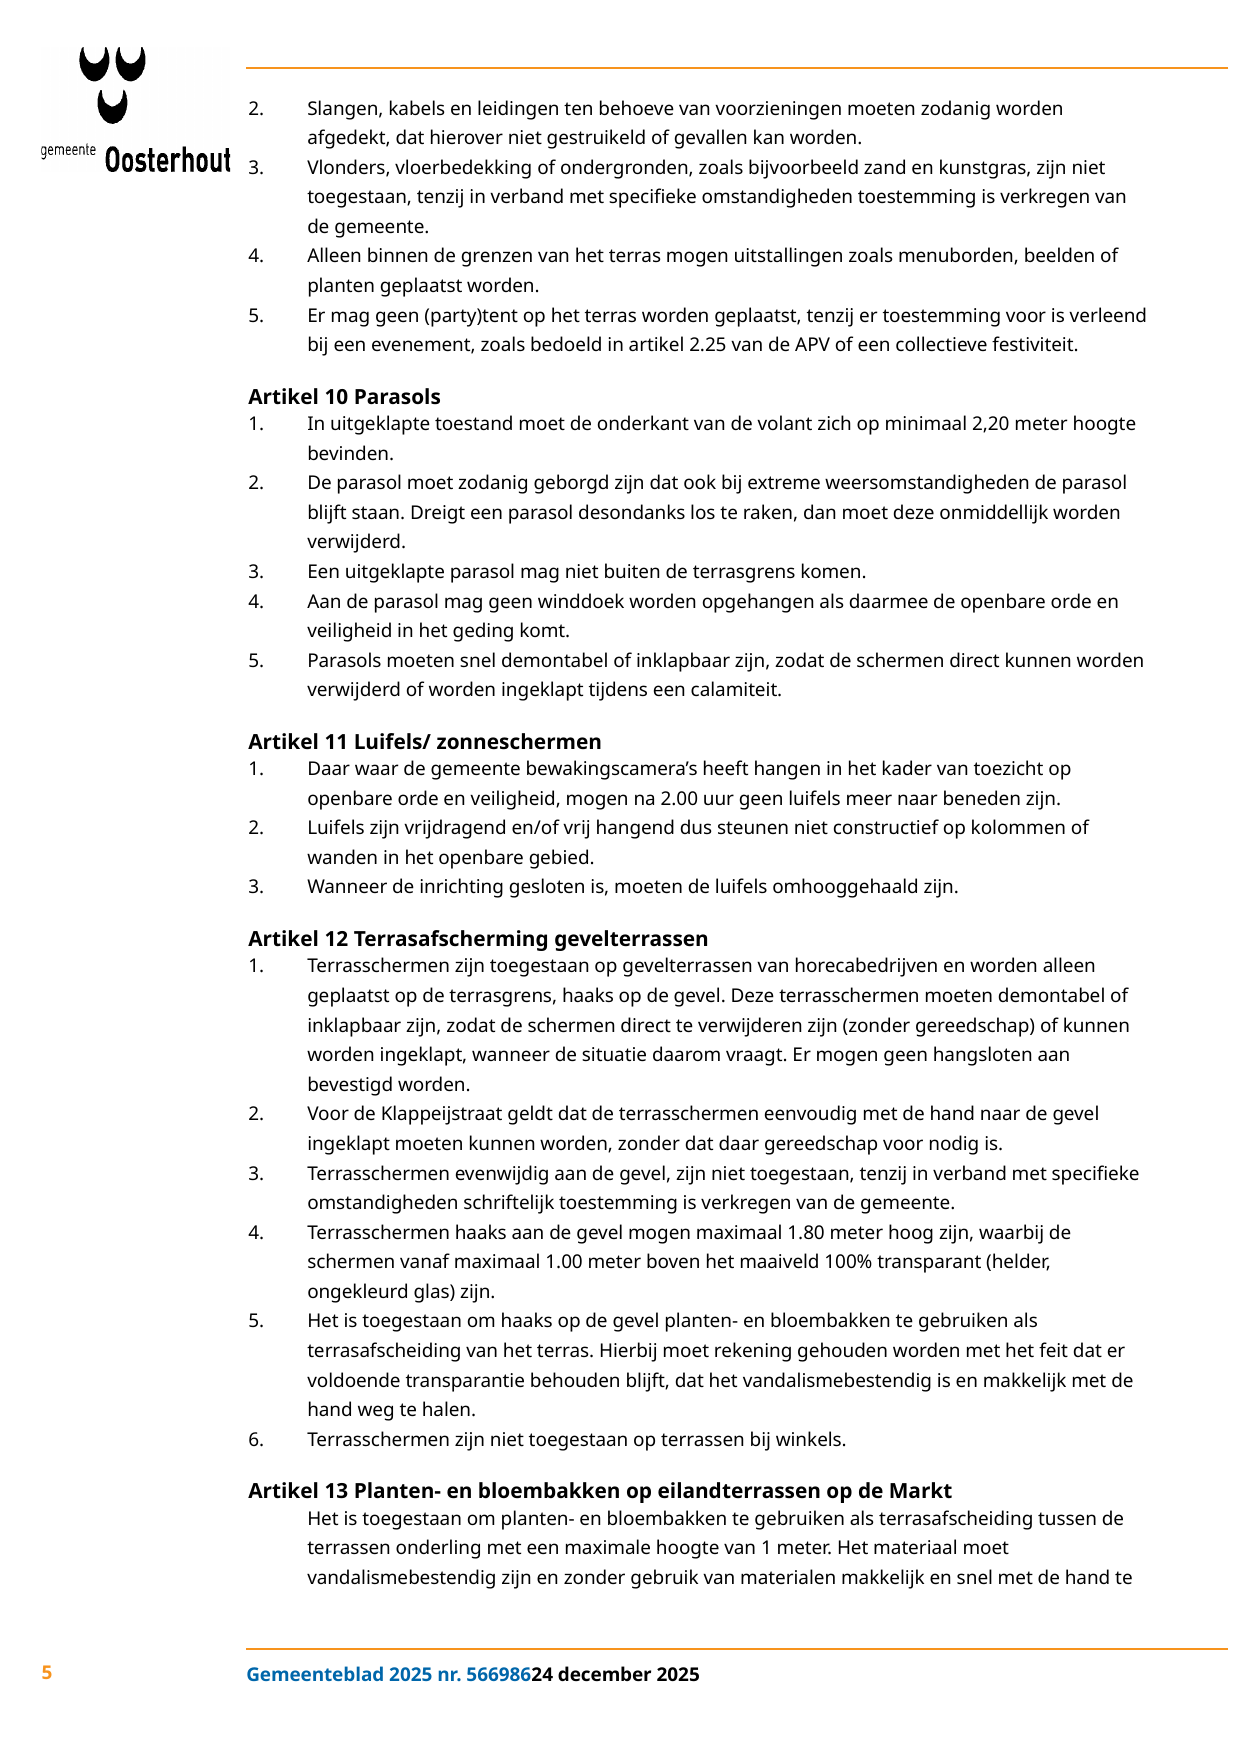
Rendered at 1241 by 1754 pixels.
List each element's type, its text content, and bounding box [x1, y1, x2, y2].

list Slangen, kabels en leidingen ten behoeve van voorzieningen moeten zodanig worden afgedekt, dat hierover niet gestruikeld of gevallen kan worden. [248, 95, 1152, 150]
list Het is toegestaan om planten- en bloembakken te gebruiken als terrasafscheiding tussen de terrassen onderling met een maximale hoogte van 1 meter. Het materiaal moet vandalismebestendig zijn en zonder gebruik van materialen makkelijk en snel met de hand te [248, 1505, 1152, 1590]
list Terrasschermen zijn niet toegestaan op terrassen bij winkels. [248, 1426, 1152, 1452]
picture [41, 47, 231, 172]
list Het is toegestaan om haaks op de gevel planten- en bloembakken te gebruiken als terrasafscheiding van het terras. Hierbij moet rekening gehouden worden met het feit dat er voldoende transparantie behouden blijft, dat het vandalismebestendig is en makkelijk met de hand weg te halen. [248, 1308, 1152, 1422]
list Alleen binnen de grenzen van het terras mogen uitstallingen zoals menuborden, beelden of planten geplaatst worden. [248, 243, 1152, 298]
list Aan de parasol mag geen winddoek worden opgehangen als daarmee de openbare orde en veiligheid in het geding komt. [248, 588, 1152, 643]
list Luifels zijn vrijdragend en/of vrij hangend dus steunen niet constructief op kolommen of wanden in het openbare gebied. [248, 814, 1152, 870]
text Artikel 11 Luifels/ zonneschermen [248, 727, 1152, 755]
list De parasol moet zodanig geborgd zijn dat ook bij extreme weersomstandigheden de parasol blijft staan. Dreigt een parasol desondanks los te raken, dan moet deze onmiddellijk worden verwijderd. [248, 469, 1152, 554]
list Terrasschermen evenwijdig aan de gevel, zijn niet toegestaan, tenzij in verband met specifieke omstandigheden schriftelijk toestemming is verkregen van de gemeente. [248, 1160, 1152, 1215]
list Parasols moeten snel demontabel of inklapbaar zijn, zodat de schermen direct kunnen worden verwijderd of worden ingeklapt tijdens een calamiteit. [248, 647, 1152, 702]
list Terrasschermen haaks aan de gevel mogen maximaal 1.80 meter hoog zijn, waarbij de schermen vanaf maximaal 1.00 meter boven het maaiveld 100% transparant (helder, ongekleurd glas) zijn. [248, 1219, 1152, 1304]
list Daar waar de gemeente bewakingscamera’s heeft hangen in het kader van toezicht op openbare orde en veiligheid, mogen na 2.00 uur geen luifels meer naar beneden zijn. [248, 755, 1152, 811]
text Artikel 12 Terrasafscherming gevelterrassen [248, 924, 1152, 953]
list Voor de Klappeijstraat geldt dat de terrasschermen eenvoudig met de hand naar de gevel ingeklapt moeten kunnen worden, zonder dat daar gereedschap voor nodig is. [248, 1101, 1152, 1156]
list Vlonders, vloerbedekking of ondergronden, zoals bijvoorbeeld zand en kunstgras, zijn niet toegestaan, tenzij in verband met specifieke omstandigheden toestemming is verkregen van de gemeente. [248, 154, 1152, 239]
list Een uitgeklapte parasol mag niet buiten de terrasgrens komen. [248, 558, 1152, 584]
text Artikel 10 Parasols [248, 382, 1152, 410]
list Wanneer de inrichting gesloten is, moeten de luifels omhooggehaald zijn. [248, 874, 1152, 899]
list Terrasschermen zijn toegestaan op gevelterrassen van horecabedrijven en worden alleen geplaatst op de terrasgrens, haaks op de gevel. Deze terrasschermen moeten demontabel of inklapbaar zijn, zodat de schermen direct te verwijderen zijn (zonder gereedschap) of kunnen worden ingeklapt, wanneer de situatie daarom vraagt. Er mogen geen hangsloten aan bevestigd worden. [248, 953, 1152, 1097]
text Artikel 13 Planten- en bloembakken op eilandterrassen op de Markt [248, 1476, 1152, 1505]
list In uitgeklapte toestand moet de onderkant van de volant zich op minimaal 2,20 meter hoogte bevinden. [248, 410, 1152, 466]
list Er mag geen (party)tent op het terras worden geplaatst, tenzij er toestemming voor is verleend bij een evenement, zoals bedoeld in artikel 2.25 van de APV of een collectieve festiviteit. [248, 302, 1152, 357]
